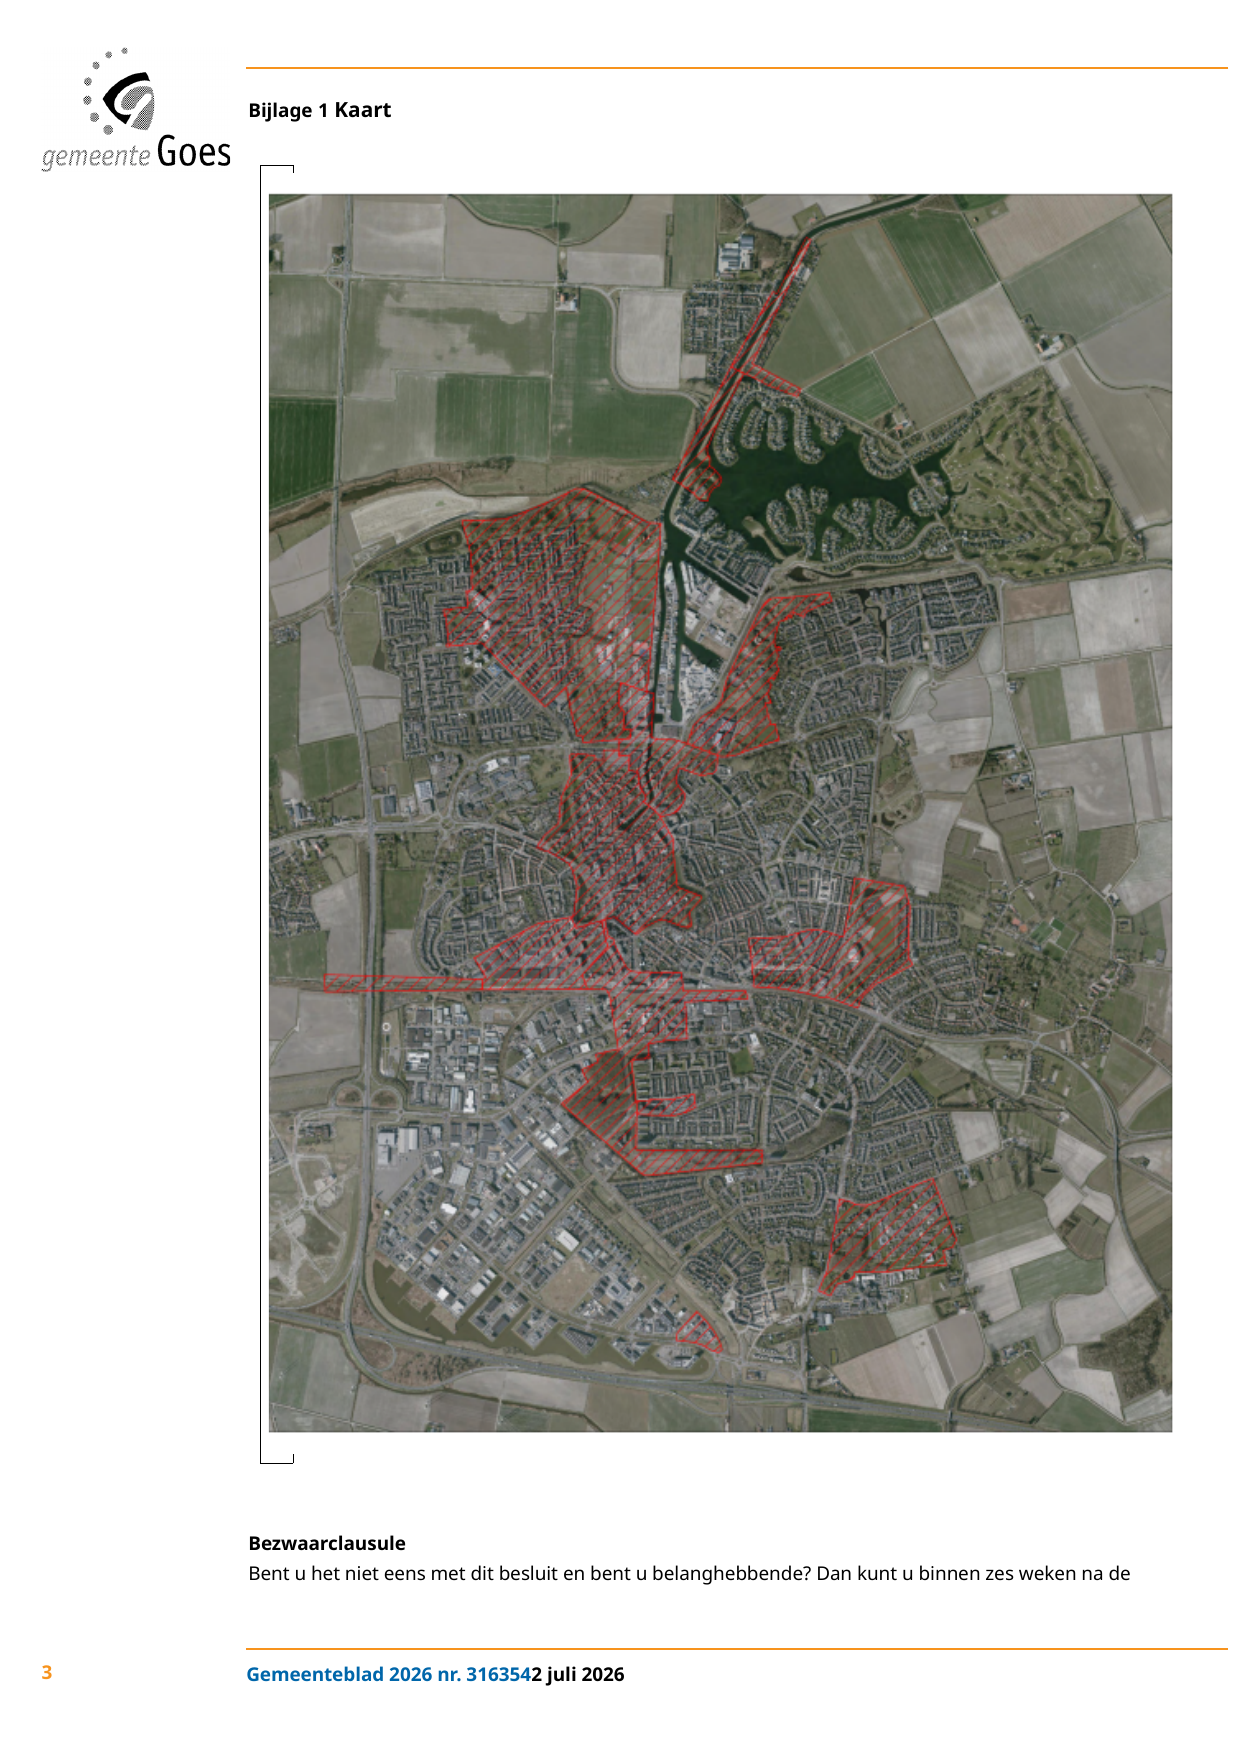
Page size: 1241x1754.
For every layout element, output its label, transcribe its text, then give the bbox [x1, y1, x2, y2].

picture [41, 47, 231, 172]
text Bent u het niet eens met dit besluit en bent u belanghebbende? Dan kunt u binnen zes weken na de [248, 1560, 1152, 1586]
picture [268, 173, 1173, 1454]
text Bijlage 1 Kaart [248, 95, 1152, 123]
text Bezwaarclausule [248, 1531, 1152, 1556]
